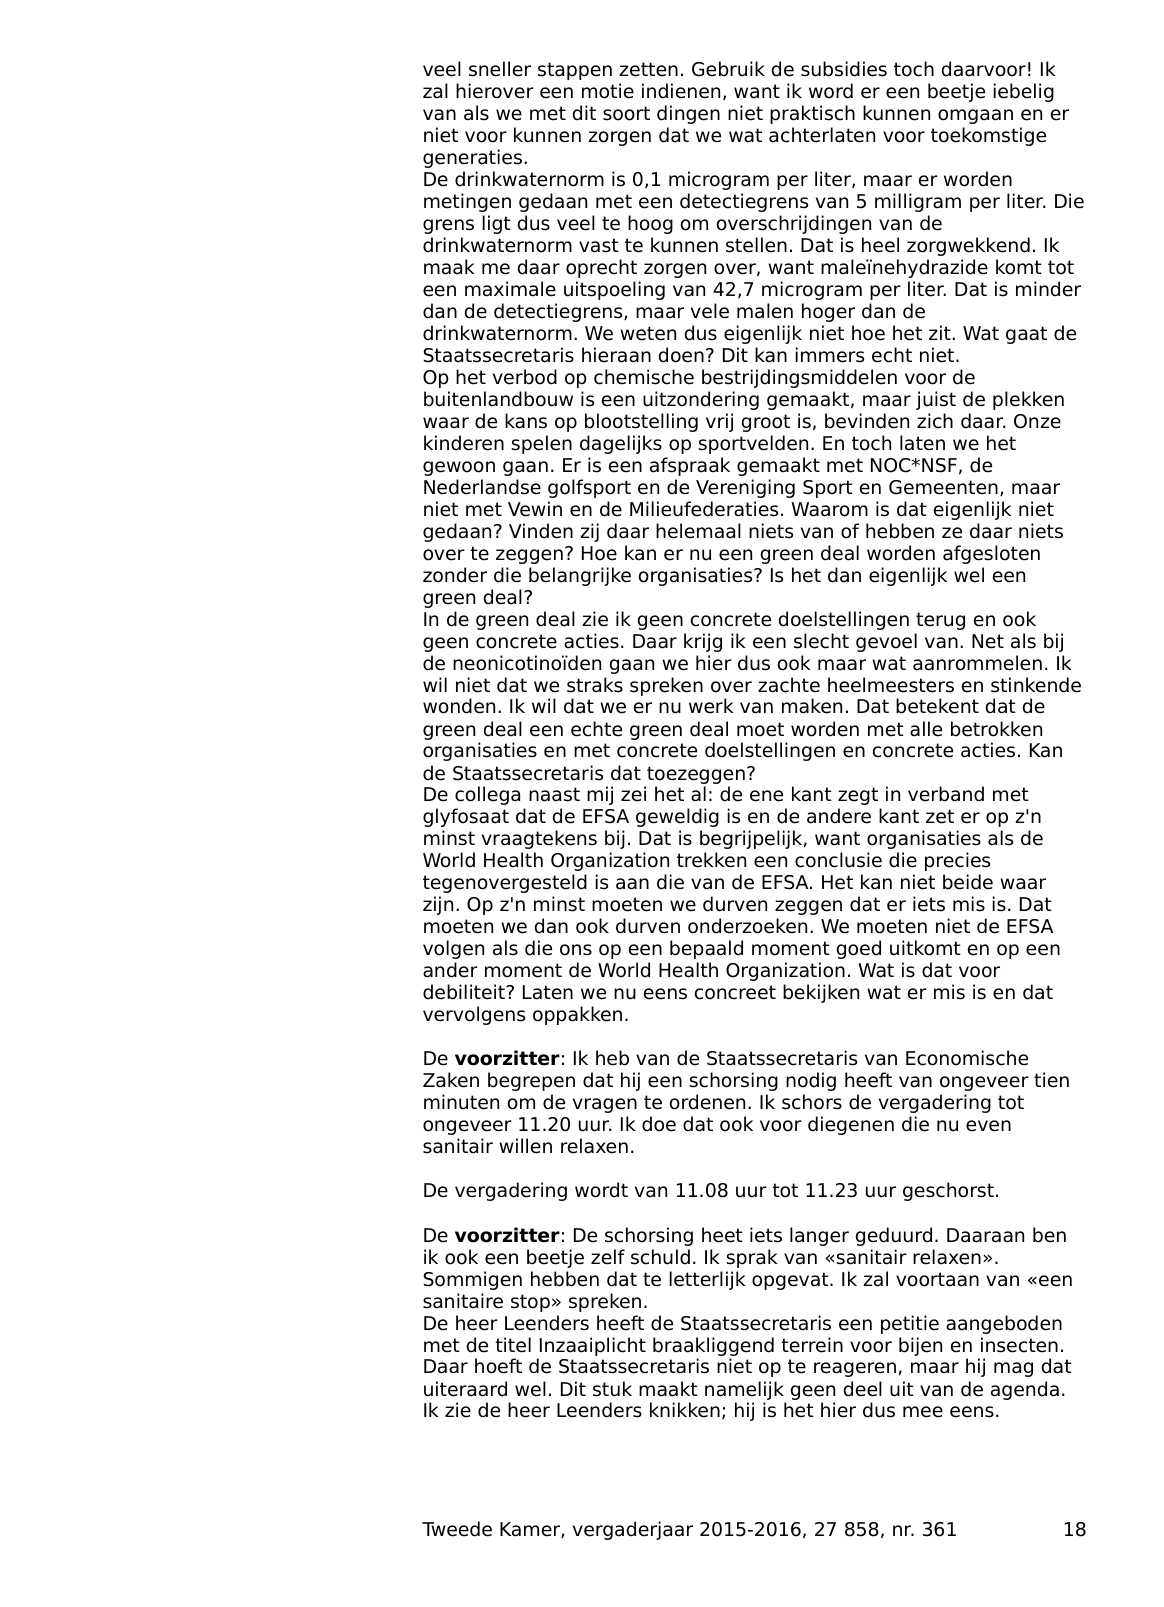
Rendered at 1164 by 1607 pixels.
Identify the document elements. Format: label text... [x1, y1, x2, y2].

text Op het verbod op chemische bestrijdingsmiddelen voor de buitenlandbouw is een uitzondering gemaakt, maar juist de plekken waar de kans op blootstelling vrij groot is, bevinden zich daar. Onze kinderen spelen dagelijks op sportvelden. En toch laten we het gewoon gaan. Er is een afspraak gemaakt met NOC*NSF, de Nederlandse golfsport en de Vereniging Sport en Gemeenten, maar niet met Vewin en de Milieufederaties. Waarom is dat eigenlijk niet gedaan? Vinden zij daar helemaal niets van of hebben ze daar niets over te zeggen? Hoe kan er nu een green deal worden afgesloten zonder die belangrijke organisaties? Is het dan eigenlijk wel een green deal? [422, 367, 1087, 608]
text De collega naast mij zei het al: de ene kant zegt in verband met glyfosaat dat de EFSA geweldig is en de andere kant zet er op z'n minst vraagtekens bij. Dat is begrijpelijk, want organisaties als de World Health Organization trekken een conclusie die precies tegenovergesteld is aan die van de EFSA. Het kan niet beide waar zijn. Op z'n minst moeten we durven zeggen dat er iets mis is. Dat moeten we dan ook durven onderzoeken. We moeten niet de EFSA volgen als die ons op een bepaald moment goed uitkomt en op een ander moment de World Health Organization. Wat is dat voor debiliteit? Laten we nu eens concreet bekijken wat er mis is en dat vervolgens oppakken. [422, 784, 1087, 1026]
text De drinkwaternorm is 0,1 microgram per liter, maar er worden metingen gedaan met een detectiegrens van 5 milligram per liter. Die grens ligt dus veel te hoog om overschrijdingen van de drinkwaternorm vast te kunnen stellen. Dat is heel zorgwekkend. Ik maak me daar oprecht zorgen over, want maleïnehydrazide komt tot een maximale uitspoeling van 42,7 microgram per liter. Dat is minder dan de detectiegrens, maar vele malen hoger dan de drinkwaternorm. We weten dus eigenlijk niet hoe het zit. Wat gaat de Staatssecretaris hieraan doen? Dit kan immers echt niet. [422, 169, 1087, 367]
text In de green deal zie ik geen concrete doelstellingen terug en ook geen concrete acties. Daar krijg ik een slecht gevoel van. Net als bij de neonicotinoïden gaan we hier dus ook maar wat aanrommelen. Ik wil niet dat we straks spreken over zachte heelmeesters en stinkende wonden. Ik wil dat we er nu werk van maken. Dat betekent dat de green deal een echte green deal moet worden met alle betrokken organisaties en met concrete doelstellingen en concrete acties. Kan de Staatssecretaris dat toezeggen? [422, 608, 1087, 784]
text De vergadering wordt van 11.08 uur tot 11.23 uur geschorst. [422, 1180, 1087, 1202]
text veel sneller stappen zetten. Gebruik de subsidies toch daarvoor! Ik zal hierover een motie indienen, want ik word er een beetje iebelig van als we met dit soort dingen niet praktisch kunnen omgaan en er niet voor kunnen zorgen dat we wat achterlaten voor toekomstige generaties. [422, 59, 1087, 169]
text De heer Leenders heeft de Staatssecretaris een petitie aangeboden met de titel Inzaaiplicht braakliggend terrein voor bijen en insecten. Daar hoeft de Staatssecretaris niet op te reageren, maar hij mag dat uiteraard wel. Dit stuk maakt namelijk geen deel uit van de agenda. Ik zie de heer Leenders knikken; hij is het hier dus mee eens. [422, 1312, 1087, 1422]
text De voorzitter: Ik heb van de Staatssecretaris van Economische Zaken begrepen dat hij een schorsing nodig heeft van ongeveer tien minuten om de vragen te ordenen. Ik schors de vergadering tot ongeveer 11.20 uur. Ik doe dat ook voor diegenen die nu even sanitair willen relaxen. [422, 1048, 1087, 1158]
text De voorzitter: De schorsing heet iets langer geduurd. Daaraan ben ik ook een beetje zelf schuld. Ik sprak van «sanitair relaxen». Sommigen hebben dat te letterlijk opgevat. Ik zal voortaan van «een sanitaire stop» spreken. [422, 1224, 1087, 1312]
